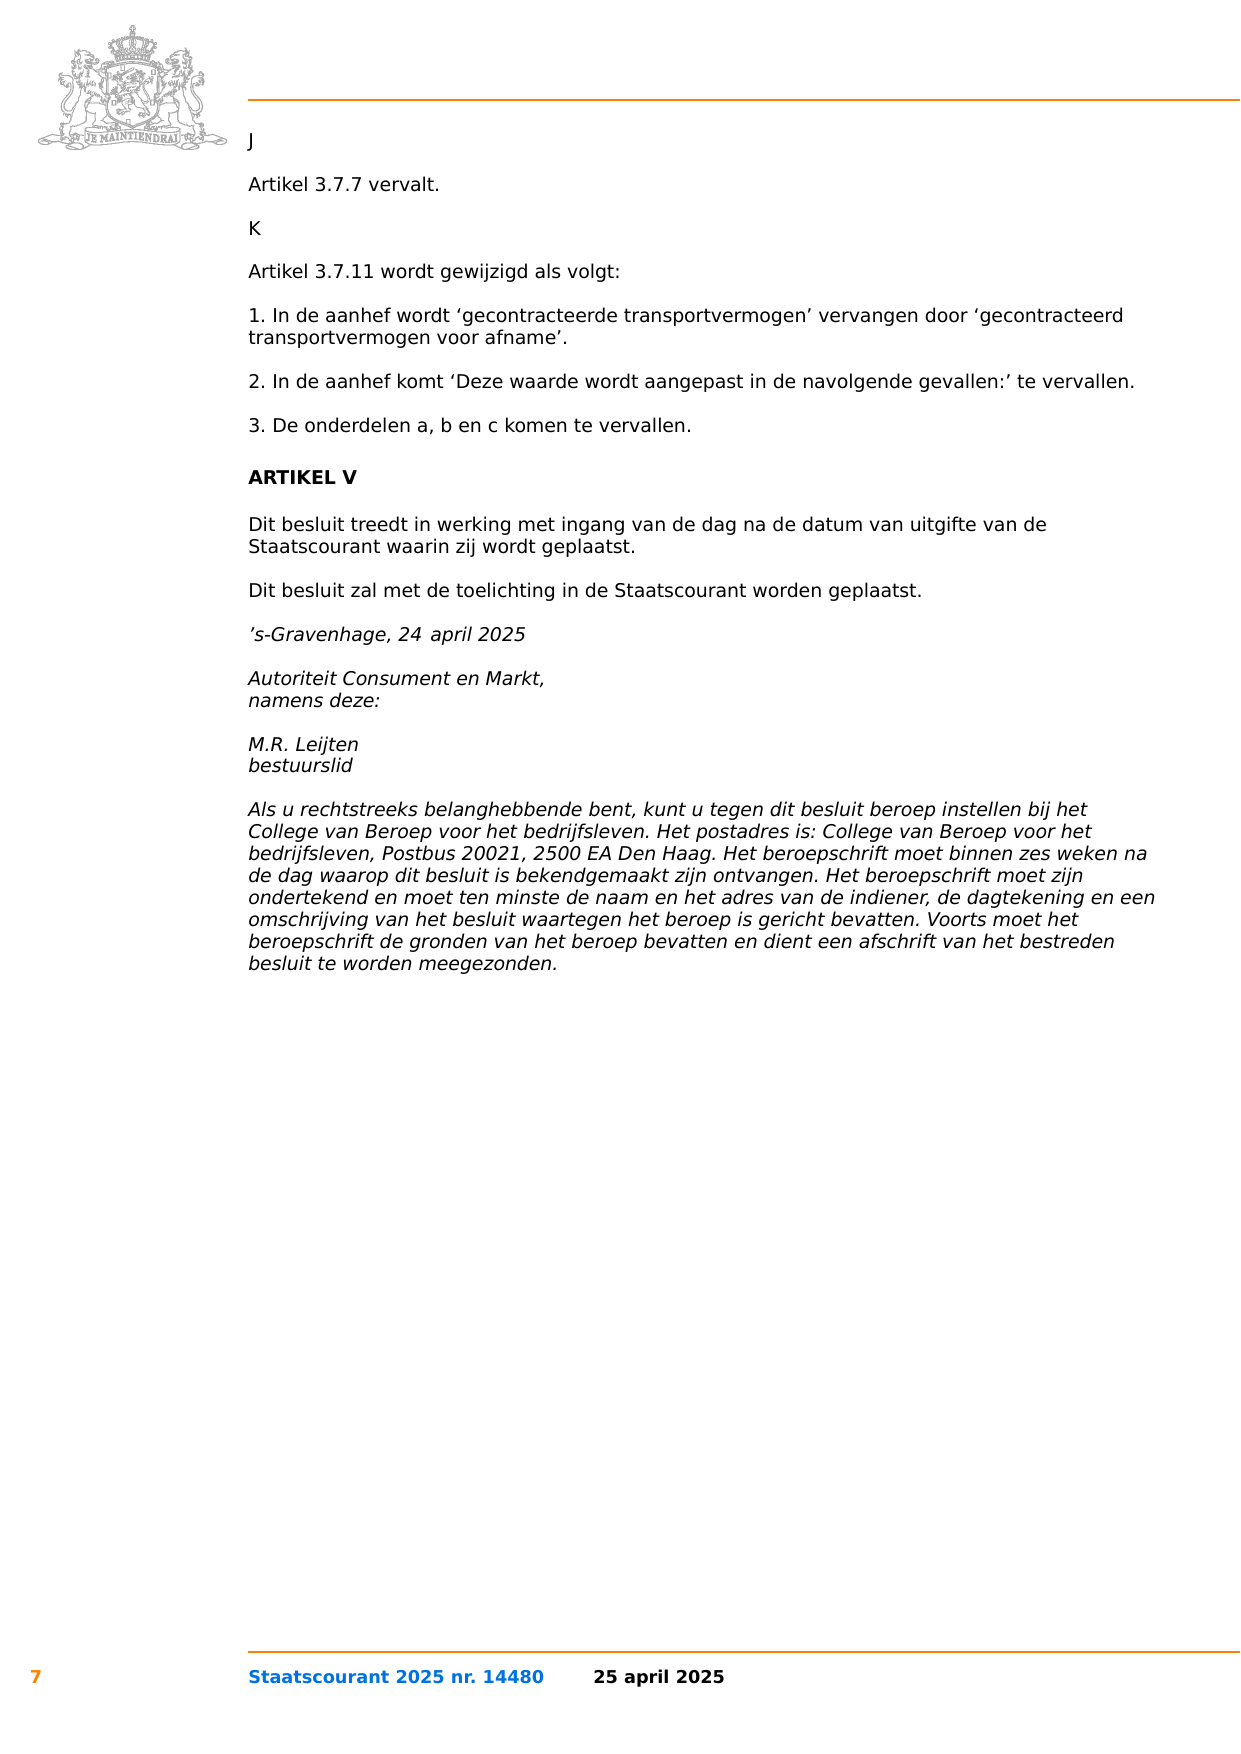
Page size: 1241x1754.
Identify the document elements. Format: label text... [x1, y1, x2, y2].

text Artikel 3.7.7 vervalt. [248, 174, 1163, 196]
text Als u rechtstreeks belanghebbende bent, kunt u tegen dit besluit beroep instellen bij het College van Beroep voor het bedrijfsleven. Het postadres is: College van Beroep voor het bedrijfsleven, Postbus 20021, 2500 EA Den Haag. Het beroepschrift moet binnen zes weken na de dag waarop dit besluit is bekendgemaakt zijn ontvangen. Het beroepschrift moet zijn ondertekend en moet ten minste de naam en het adres van de indiener, de dagtekening en een omschrijving van het besluit waartegen het beroep is gericht bevatten. Voorts moet het beroepschrift de gronden van het beroep bevatten en dient een afschrift van het bestreden besluit te worden meegezonden. [248, 799, 1163, 975]
text 2. In de aanhef komt ‘Deze waarde wordt aangepast in de navolgende gevallen:’ te vervallen. [248, 371, 1163, 393]
text Artikel 3.7.11 wordt gewijzigd als volgt: [248, 261, 1163, 283]
subtitle ARTIKEL V [248, 467, 1163, 489]
text 3. De onderdelen a, b en c komen te vervallen. [248, 415, 1163, 437]
text Dit besluit treedt in werking met ingang van de dag na de datum van uitgifte van de Staatscourant waarin zij wordt geplaatst. [248, 514, 1163, 558]
text 1. In de aanhef wordt ‘gecontracteerde transportvermogen’ vervangen door ‘gecontracteerd transportvermogen voor afname’. [248, 305, 1163, 349]
text J [248, 130, 1163, 152]
text Dit besluit zal met de toelichting in de Staatscourant worden geplaatst. [248, 580, 1163, 602]
text K [248, 218, 1163, 239]
picture [38, 25, 227, 150]
text ’s-Gravenhage, 24 april 2025 [248, 624, 1163, 646]
text Autoriteit Consument en Markt, namens deze: M.R. Leijten bestuurslid [248, 667, 1163, 777]
